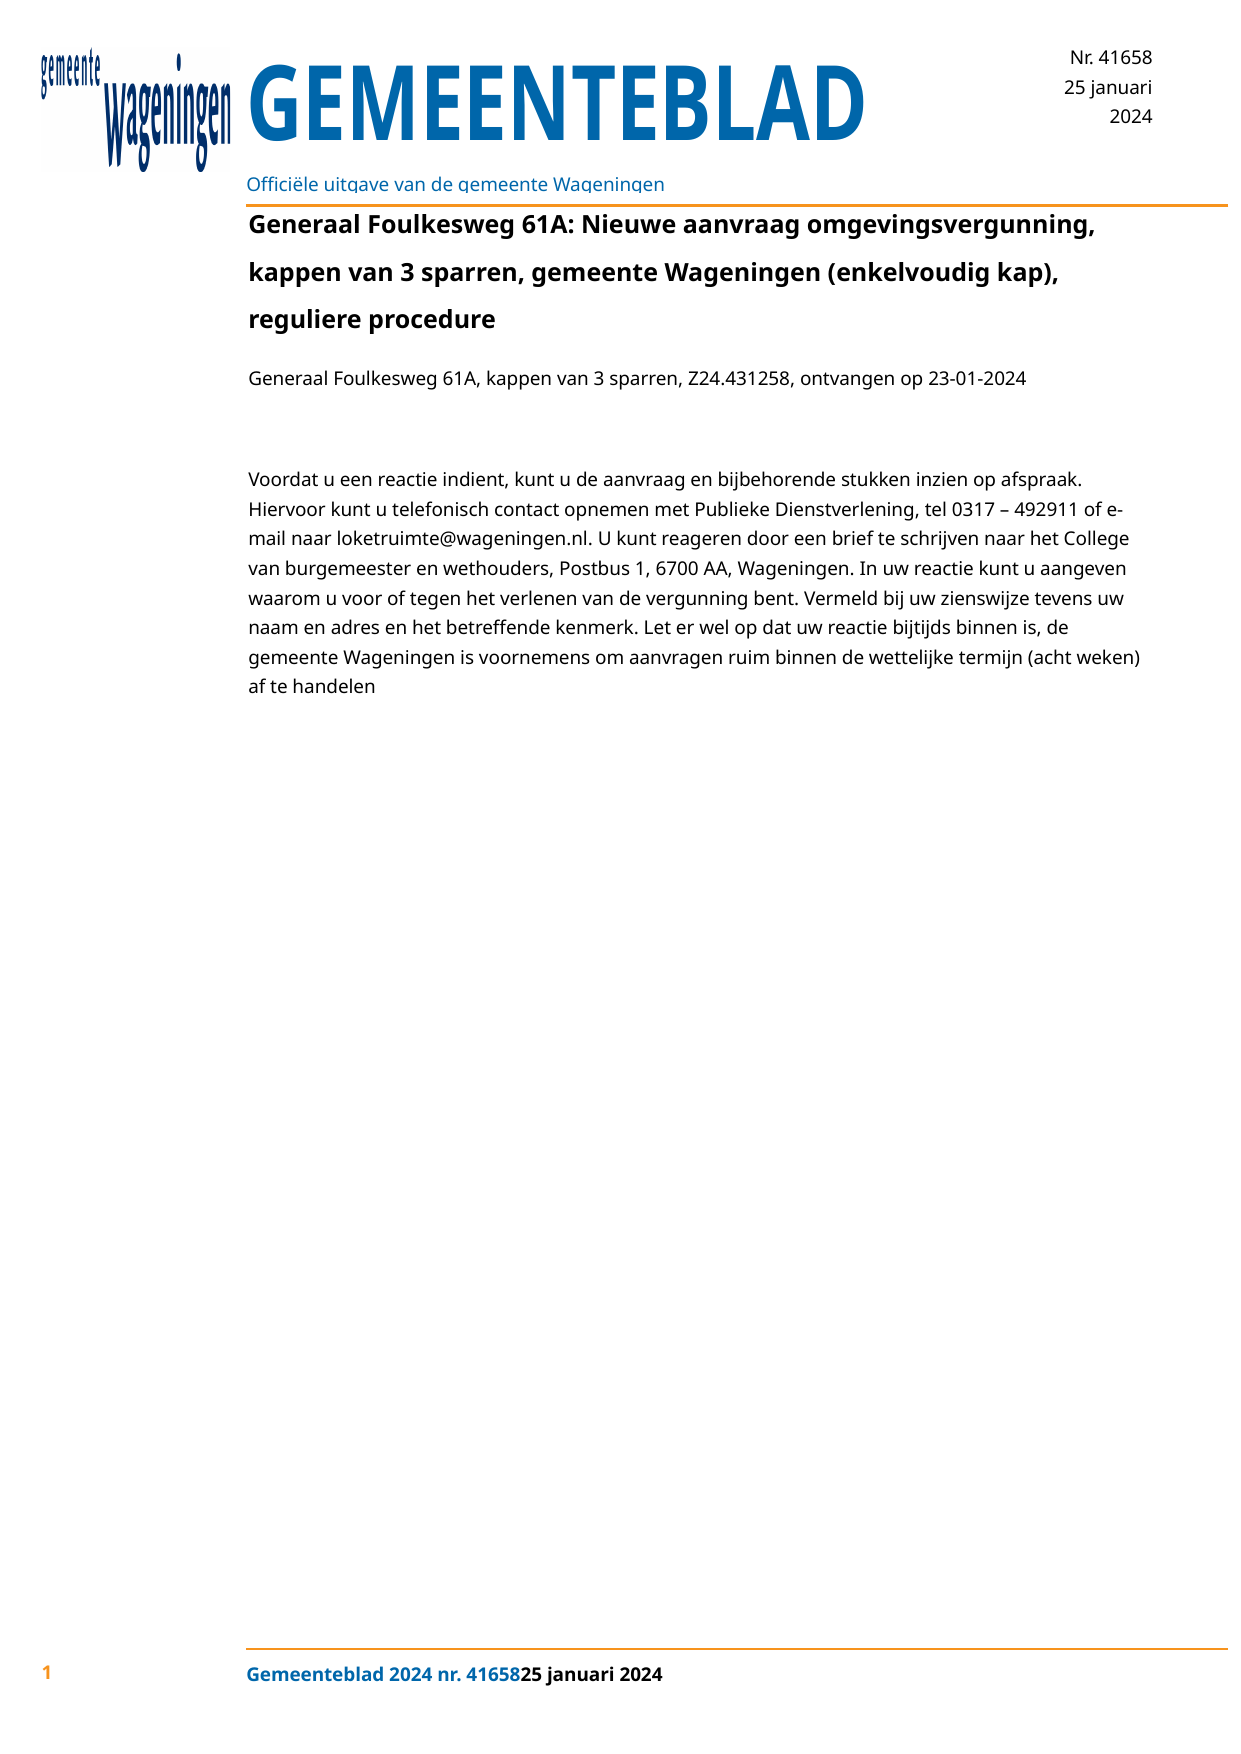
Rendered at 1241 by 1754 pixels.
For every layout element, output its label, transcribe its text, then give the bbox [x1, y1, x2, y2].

text Generaal Foulkesweg 61A: Nieuwe aanvraag omgevingsvergunning, kappen van 3 sparren, gemeente Wageningen (enkelvoudig kap), reguliere procedure [248, 207, 1152, 336]
text Voordat u een reactie indient, kunt u de aanvraag en bijbehorende stukken inzien op afspraak. Hiervoor kunt u telefonisch contact opnemen met Publieke Dienstverlening, tel 0317 – 492911 of e-mail naar loketruimte@wageningen.nl. U kunt reageren door een brief te schrijven naar het College van burgemeester en wethouders, Postbus 1, 6700 AA, Wageningen. In uw reactie kunt u aangeven waarom u voor of tegen het verlenen van de vergunning bent. Vermeld bij uw zienswijze tevens uw naam en adres en het betreffende kenmerk. Let er wel op dat uw reactie bijtijds binnen is, de gemeente Wageningen is voornemens om aanvragen ruim binnen de wettelijke termijn (acht weken) af te handelen [248, 466, 1152, 699]
picture [41, 47, 231, 172]
text Generaal Foulkesweg 61A, kappen van 3 sparren, Z24.431258, ontvangen op 23-01-2024 [248, 366, 1152, 391]
